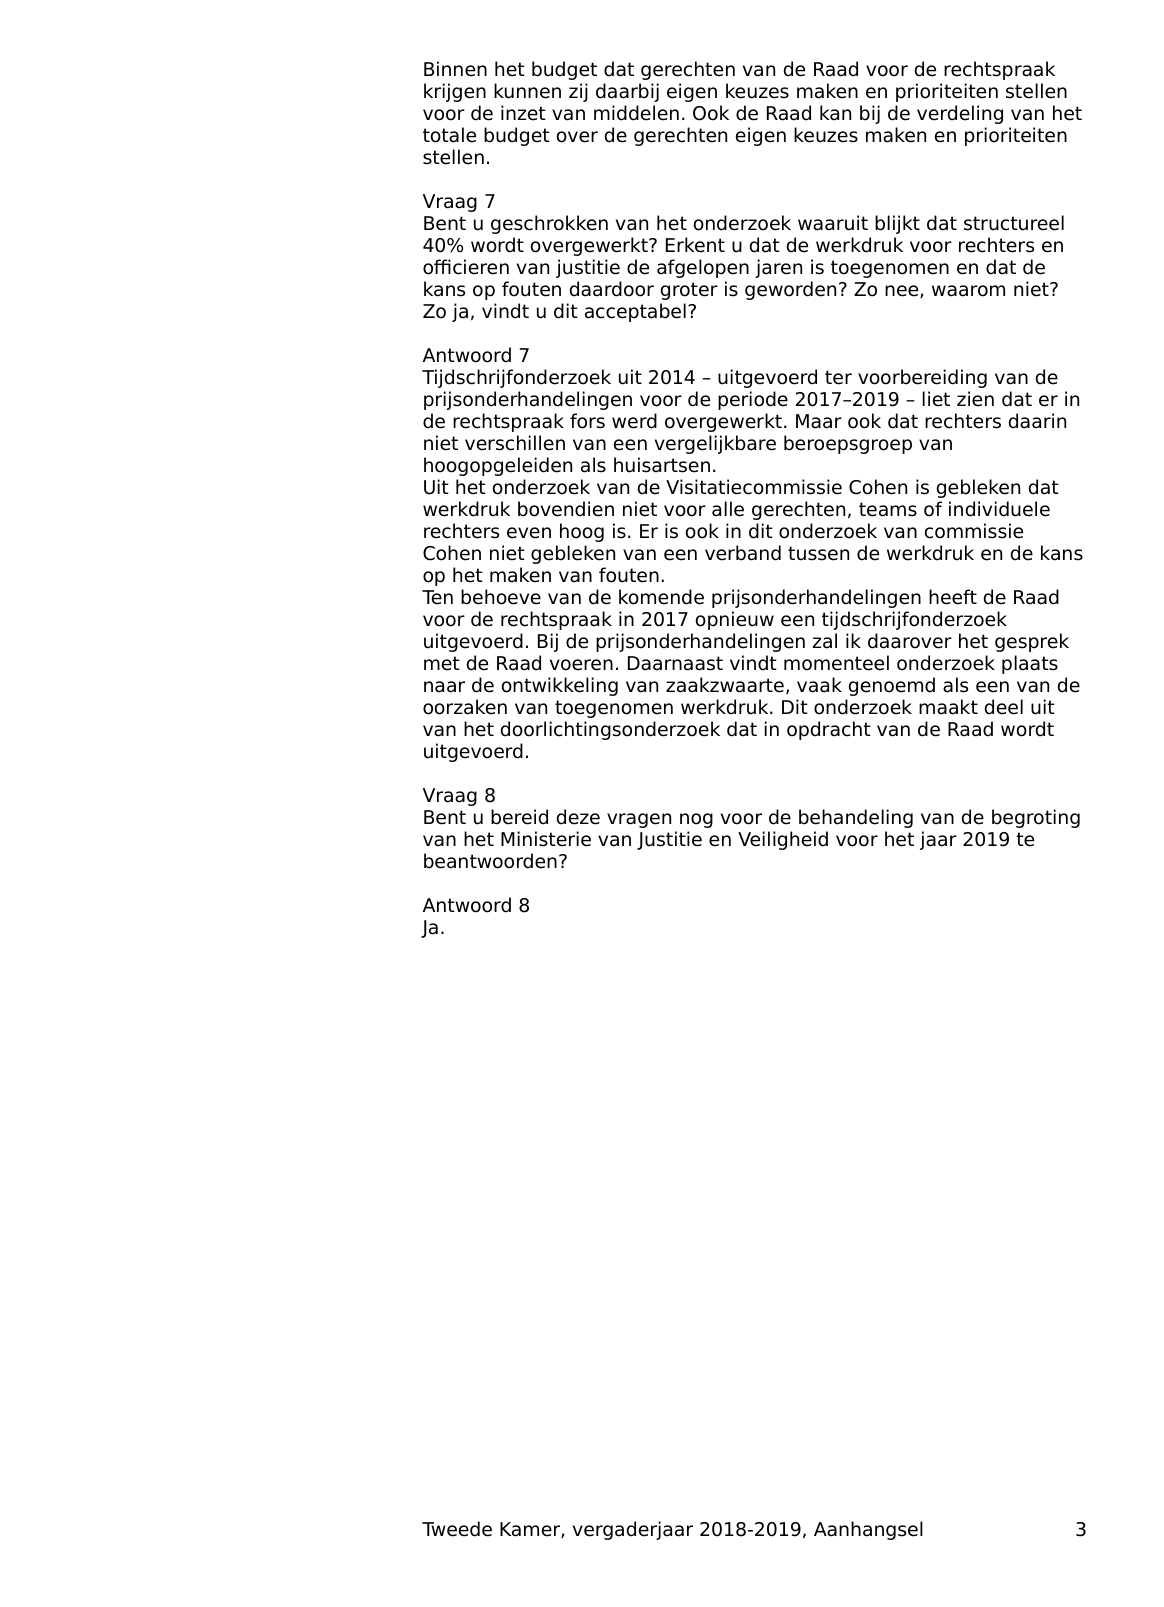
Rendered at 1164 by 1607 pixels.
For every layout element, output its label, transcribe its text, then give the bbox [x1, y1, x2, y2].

text Tijdschrijfonderzoek uit 2014 – uitgevoerd ter voorbereiding van de prijsonderhandelingen voor de periode 2017–2019 – liet zien dat er in de rechtspraak fors werd overgewerkt. Maar ook dat rechters daarin niet verschillen van een vergelijkbare beroepsgroep van hoogopgeleiden als huisartsen. [422, 367, 1087, 477]
text Antwoord 8 [422, 895, 1087, 917]
text Bent u bereid deze vragen nog voor de behandeling van de begroting van het Ministerie van Justitie en Veiligheid voor het jaar 2019 te beantwoorden? [422, 807, 1087, 873]
text Binnen het budget dat gerechten van de Raad voor de rechtspraak krijgen kunnen zij daarbij eigen keuzes maken en prioriteiten stellen voor de inzet van middelen. Ook de Raad kan bij de verdeling van het totale budget over de gerechten eigen keuzes maken en prioriteiten stellen. [422, 59, 1087, 169]
text Antwoord 7 [422, 345, 1087, 367]
text Bent u geschrokken van het onderzoek waaruit blijkt dat structureel 40% wordt overgewerkt? Erkent u dat de werkdruk voor rechters en officieren van justitie de afgelopen jaren is toegenomen en dat de kans op fouten daardoor groter is geworden? Zo nee, waarom niet? Zo ja, vindt u dit acceptabel? [422, 213, 1087, 323]
text Ja. [422, 917, 1087, 939]
text Ten behoeve van de komende prijsonderhandelingen heeft de Raad voor de rechtspraak in 2017 opnieuw een tijdschrijfonderzoek uitgevoerd. Bij de prijsonderhandelingen zal ik daarover het gesprek met de Raad voeren. Daarnaast vindt momenteel onderzoek plaats naar de ontwikkeling van zaakzwaarte, vaak genoemd als een van de oorzaken van toegenomen werkdruk. Dit onderzoek maakt deel uit van het doorlichtingsonderzoek dat in opdracht van de Raad wordt uitgevoerd. [422, 587, 1087, 763]
text Uit het onderzoek van de Visitatiecommissie Cohen is gebleken dat werkdruk bovendien niet voor alle gerechten, teams of individuele rechters even hoog is. Er is ook in dit onderzoek van commissie Cohen niet gebleken van een verband tussen de werkdruk en de kans op het maken van fouten. [422, 477, 1087, 587]
text Vraag 7 [422, 191, 1087, 213]
text Vraag 8 [422, 785, 1087, 807]
